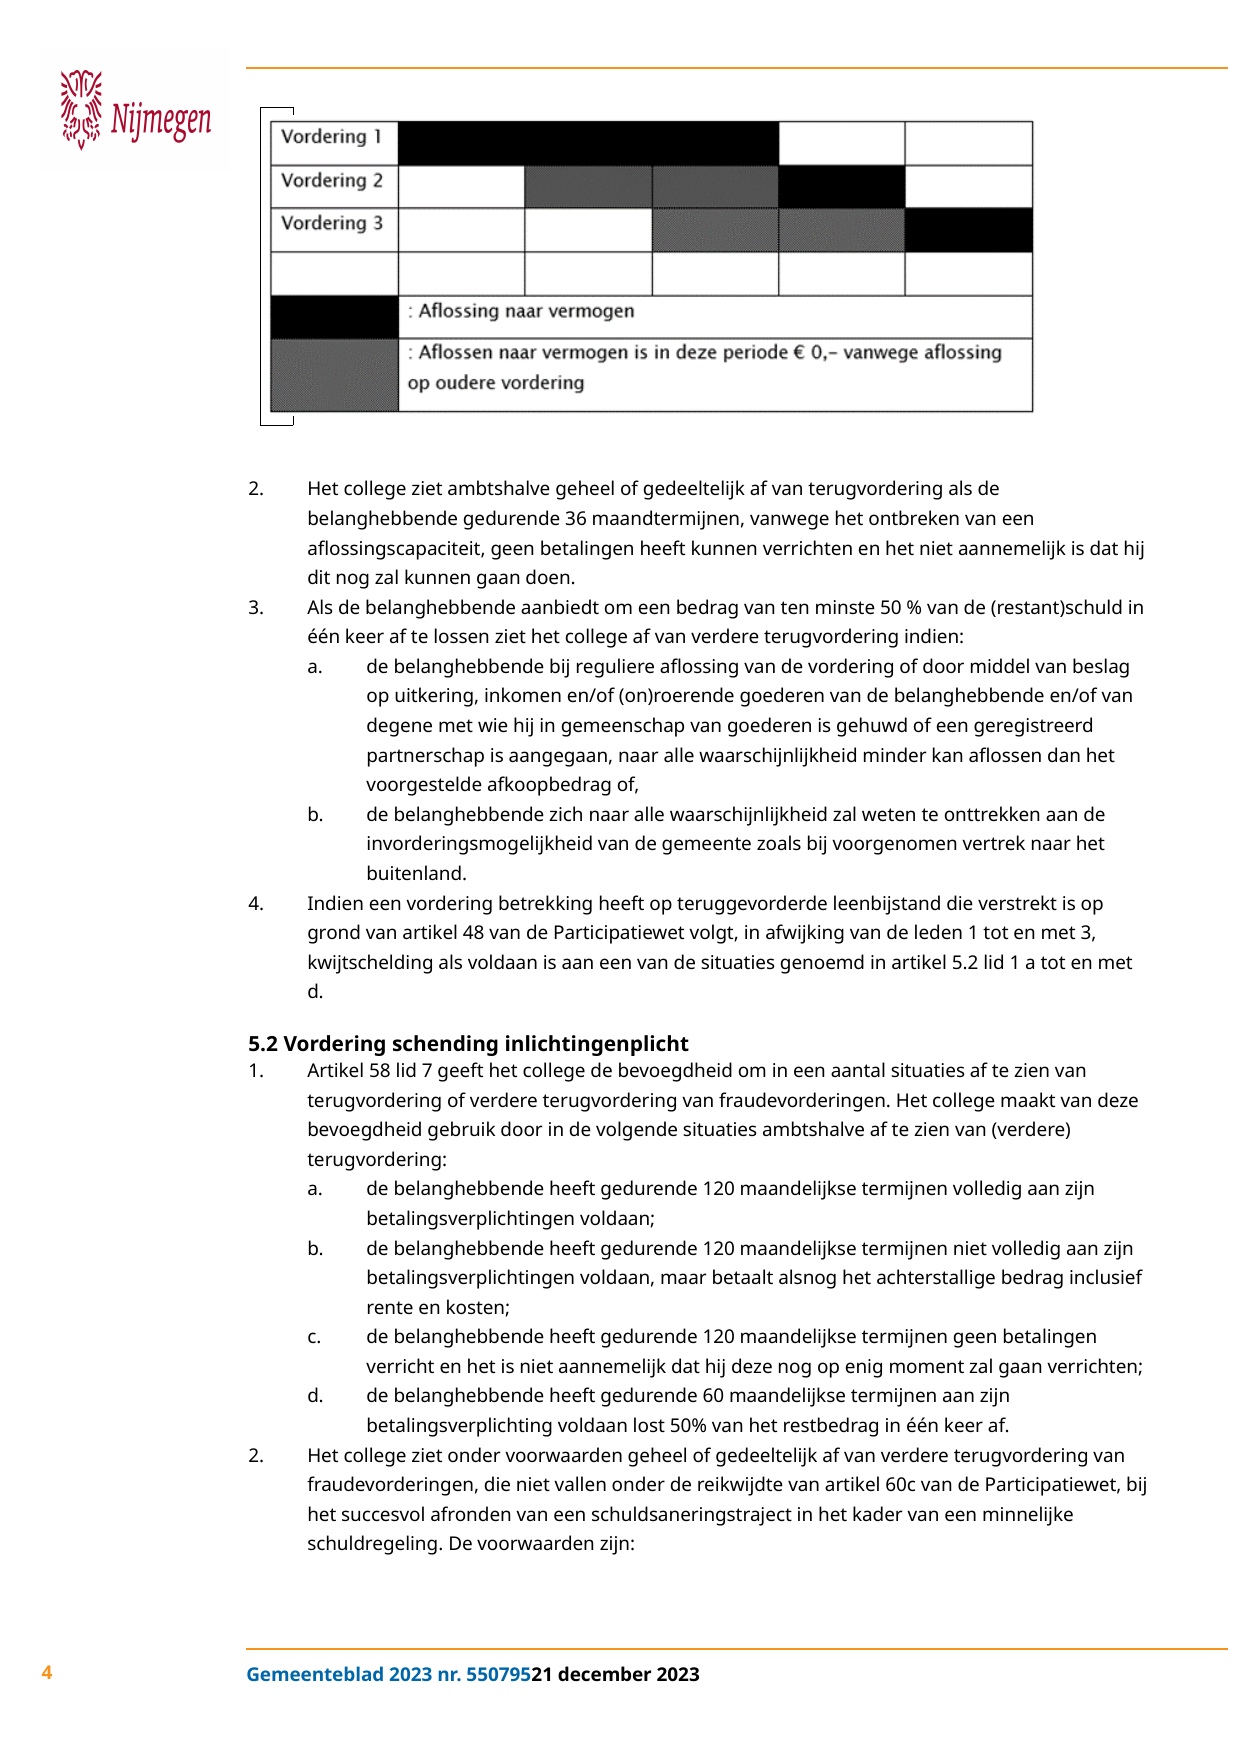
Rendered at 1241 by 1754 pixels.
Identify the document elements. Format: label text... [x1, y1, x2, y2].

text 5.2 Vordering schending inlichtingenplicht [248, 1029, 1152, 1057]
list de belanghebbende bij reguliere aflossing van de vordering of door middel van beslag op uitkering, inkomen en/of (on)roerende goederen van de belanghebbende en/of van degene met wie hij in gemeenschap van goederen is gehuwd of een geregistreerd partnerschap is aangegaan, naar alle waarschijnlijkheid minder kan aflossen dan het voorgestelde afkoopbedrag of, [307, 653, 1152, 797]
list Het college ziet ambtshalve geheel of gedeeltelijk af van terugvordering als de belanghebbende gedurende 36 maandtermijnen, vanwege het ontbreken van een aflossingscapaciteit, geen betalingen heeft kunnen verrichten en het niet aannemelijk is dat hij dit nog zal kunnen gaan doen. [248, 476, 1152, 590]
list Als de belanghebbende aanbiedt om een bedrag van ten minste 50 % van de (restant)schuld in één keer af te lossen ziet het college af van verdere terugvordering indien: [248, 594, 1152, 649]
list de belanghebbende zich naar alle waarschijnlijkheid zal weten te onttrekken aan de invorderingsmogelijkheid van de gemeente zoals bij voorgenomen vertrek naar het buitenland. [307, 801, 1152, 886]
list Artikel 58 lid 7 geeft het college de bevoegdheid om in een aantal situaties af te zien van terugvordering of verdere terugvordering van fraudevorderingen. Het college maakt van deze bevoegdheid gebruik door in de volgende situaties ambtshalve af te zien van (verdere) terugvordering: [248, 1057, 1152, 1172]
picture [268, 115, 1037, 416]
list de belanghebbende heeft gedurende 60 maandelijkse termijnen aan zijn betalingsverplichting voldaan lost 50% van het restbedrag in één keer af. [307, 1383, 1152, 1438]
picture [41, 47, 231, 172]
list de belanghebbende heeft gedurende 120 maandelijkse termijnen volledig aan zijn betalingsverplichtingen voldaan; [307, 1176, 1152, 1231]
list Het college ziet onder voorwaarden geheel of gedeeltelijk af van verdere terugvordering van fraudevorderingen, die niet vallen onder de reikwijdte van artikel 60c van de Participatiewet, bij het succesvol afronden van een schuldsaneringstraject in het kader van een minnelijke schuldregeling. De voorwaarden zijn: [248, 1442, 1152, 1556]
list de belanghebbende heeft gedurende 120 maandelijkse termijnen geen betalingen verricht en het is niet aannemelijk dat hij deze nog op enig moment zal gaan verrichten; [307, 1323, 1152, 1379]
list de belanghebbende heeft gedurende 120 maandelijkse termijnen niet volledig aan zijn betalingsverplichtingen voldaan, maar betaalt alsnog het achterstallige bedrag inclusief rente en kosten; [307, 1235, 1152, 1320]
list Indien een vordering betrekking heeft op teruggevorderde leenbijstand die verstrekt is op grond van artikel 48 van de Participatiewet volgt, in afwijking van de leden 1 tot en met 3, kwijtschelding als voldaan is aan een van de situaties genoemd in artikel 5.2 lid 1 a tot en met d. [248, 890, 1152, 1004]
